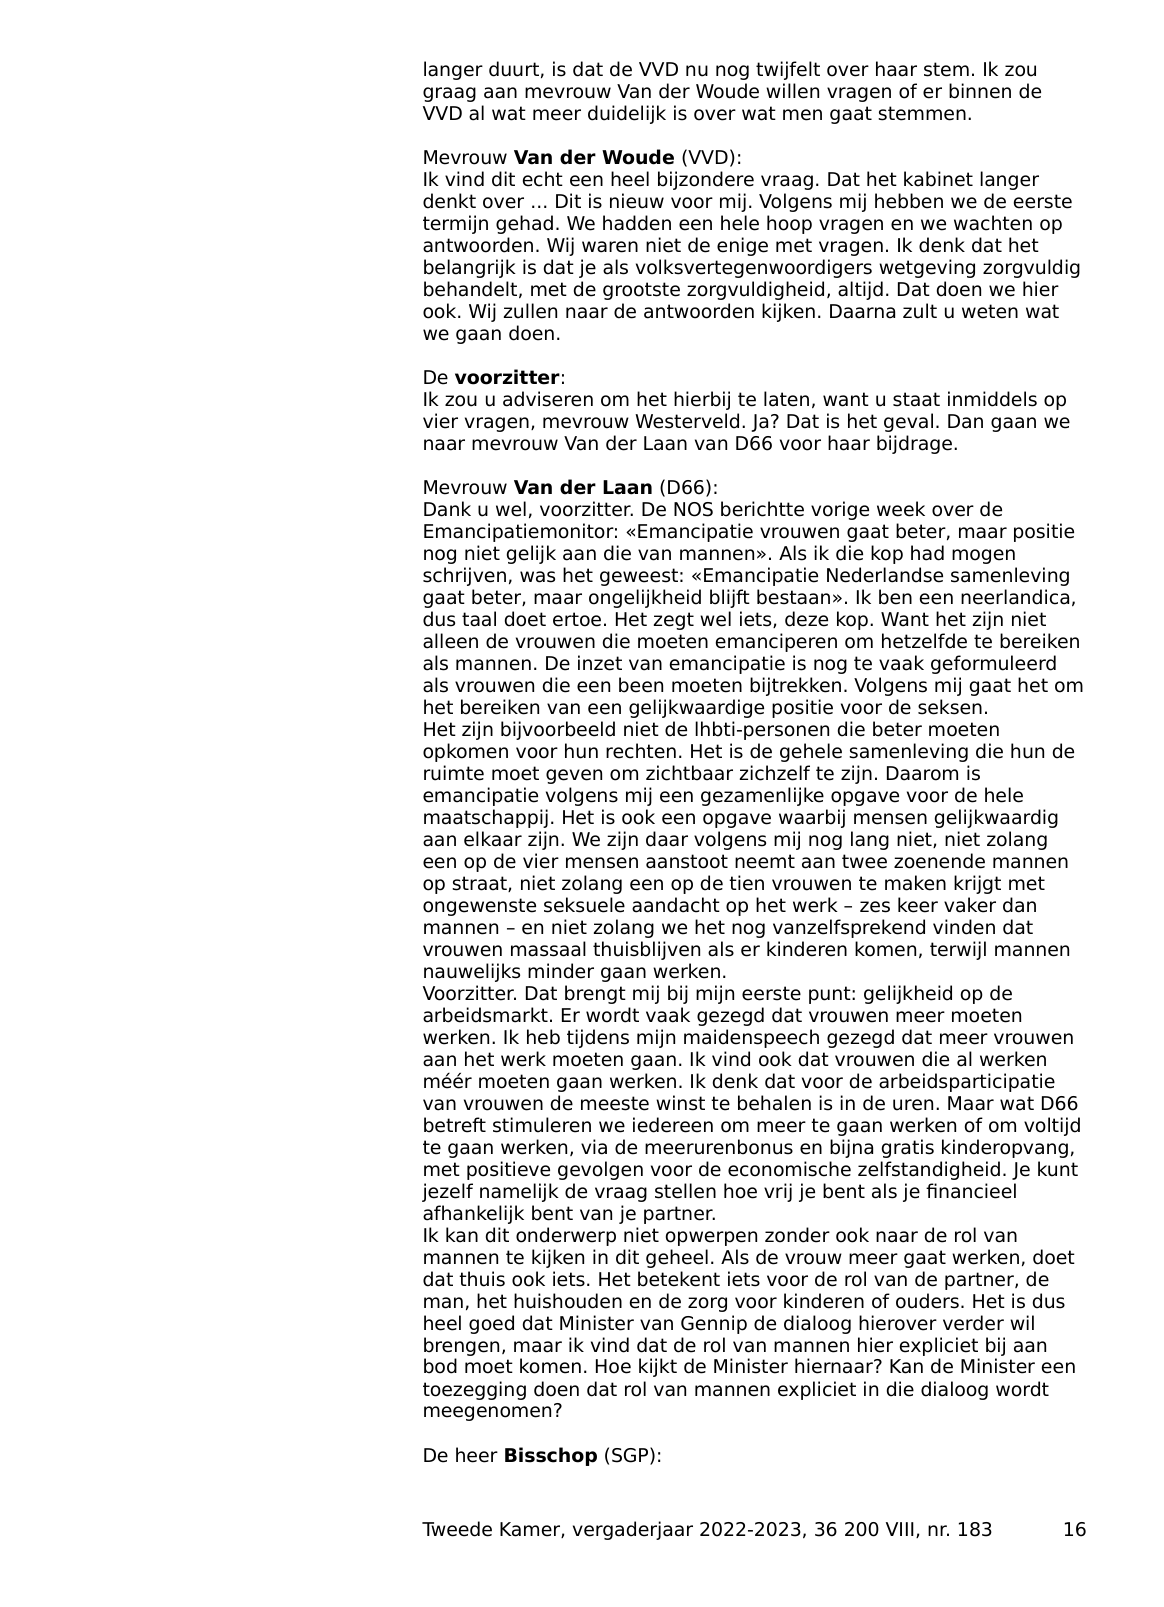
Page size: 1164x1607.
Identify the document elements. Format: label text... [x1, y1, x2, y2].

text Dank u wel, voorzitter. De NOS berichtte vorige week over de Emancipatiemonitor: «Emancipatie vrouwen gaat beter, maar positie nog niet gelijk aan die van mannen». Als ik die kop had mogen schrijven, was het geweest: «Emancipatie Nederlandse samenleving gaat beter, maar ongelijkheid blijft bestaan». Ik ben een neerlandica, dus taal doet ertoe. Het zegt wel iets, deze kop. Want het zijn niet alleen de vrouwen die moeten emanciperen om hetzelfde te bereiken als mannen. De inzet van emancipatie is nog te vaak geformuleerd als vrouwen die een been moeten bijtrekken. Volgens mij gaat het om het bereiken van een gelijkwaardige positie voor de seksen. [422, 499, 1087, 719]
text Voorzitter. Dat brengt mij bij mijn eerste punt: gelijkheid op de arbeidsmarkt. Er wordt vaak gezegd dat vrouwen meer moeten werken. Ik heb tijdens mijn maidenspeech gezegd dat meer vrouwen aan het werk moeten gaan. Ik vind ook dat vrouwen die al werken méér moeten gaan werken. Ik denk dat voor de arbeidsparticipatie van vrouwen de meeste winst te behalen is in de uren. Maar wat D66 betreft stimuleren we iedereen om meer te gaan werken of om voltijd te gaan werken, via de meerurenbonus en bijna gratis kinderopvang, met positieve gevolgen voor de economische zelfstandigheid. Je kunt jezelf namelijk de vraag stellen hoe vrij je bent als je financieel afhankelijk bent van je partner. [422, 983, 1087, 1224]
text Mevrouw Van der Laan (D66): [422, 477, 1087, 499]
text Ik vind dit echt een heel bijzondere vraag. Dat het kabinet langer denkt over ... Dit is nieuw voor mij. Volgens mij hebben we de eerste termijn gehad. We hadden een hele hoop vragen en we wachten op antwoorden. Wij waren niet de enige met vragen. Ik denk dat het belangrijk is dat je als volksvertegenwoordigers wetgeving zorgvuldig behandelt, met de grootste zorgvuldigheid, altijd. Dat doen we hier ook. Wij zullen naar de antwoorden kijken. Daarna zult u weten wat we gaan doen. [422, 169, 1087, 345]
text Ik zou u adviseren om het hierbij te laten, want u staat inmiddels op vier vragen, mevrouw Westerveld. Ja? Dat is het geval. Dan gaan we naar mevrouw Van der Laan van D66 voor haar bijdrage. [422, 389, 1087, 455]
text Het zijn bijvoorbeeld niet de lhbti-personen die beter moeten opkomen voor hun rechten. Het is de gehele samenleving die hun de ruimte moet geven om zichtbaar zichzelf te zijn. Daarom is emancipatie volgens mij een gezamenlijke opgave voor de hele maatschappij. Het is ook een opgave waarbij mensen gelijkwaardig aan elkaar zijn. We zijn daar volgens mij nog lang niet, niet zolang een op de vier mensen aanstoot neemt aan twee zoenende mannen op straat, niet zolang een op de tien vrouwen te maken krijgt met ongewenste seksuele aandacht op het werk – zes keer vaker dan mannen – en niet zolang we het nog vanzelfsprekend vinden dat vrouwen massaal thuisblijven als er kinderen komen, terwijl mannen nauwelijks minder gaan werken. [422, 719, 1087, 983]
text De voorzitter: [422, 367, 1087, 389]
text Mevrouw Van der Woude (VVD): [422, 147, 1087, 169]
text langer duurt, is dat de VVD nu nog twijfelt over haar stem. Ik zou graag aan mevrouw Van der Woude willen vragen of er binnen de VVD al wat meer duidelijk is over wat men gaat stemmen. [422, 59, 1087, 125]
text Ik kan dit onderwerp niet opwerpen zonder ook naar de rol van mannen te kijken in dit geheel. Als de vrouw meer gaat werken, doet dat thuis ook iets. Het betekent iets voor de rol van de partner, de man, het huishouden en de zorg voor kinderen of ouders. Het is dus heel goed dat Minister van Gennip de dialoog hierover verder wil brengen, maar ik vind dat de rol van mannen hier expliciet bij aan bod moet komen. Hoe kijkt de Minister hiernaar? Kan de Minister een toezegging doen dat rol van mannen expliciet in die dialoog wordt meegenomen? [422, 1224, 1087, 1422]
text De heer Bisschop (SGP): [422, 1444, 1087, 1467]
